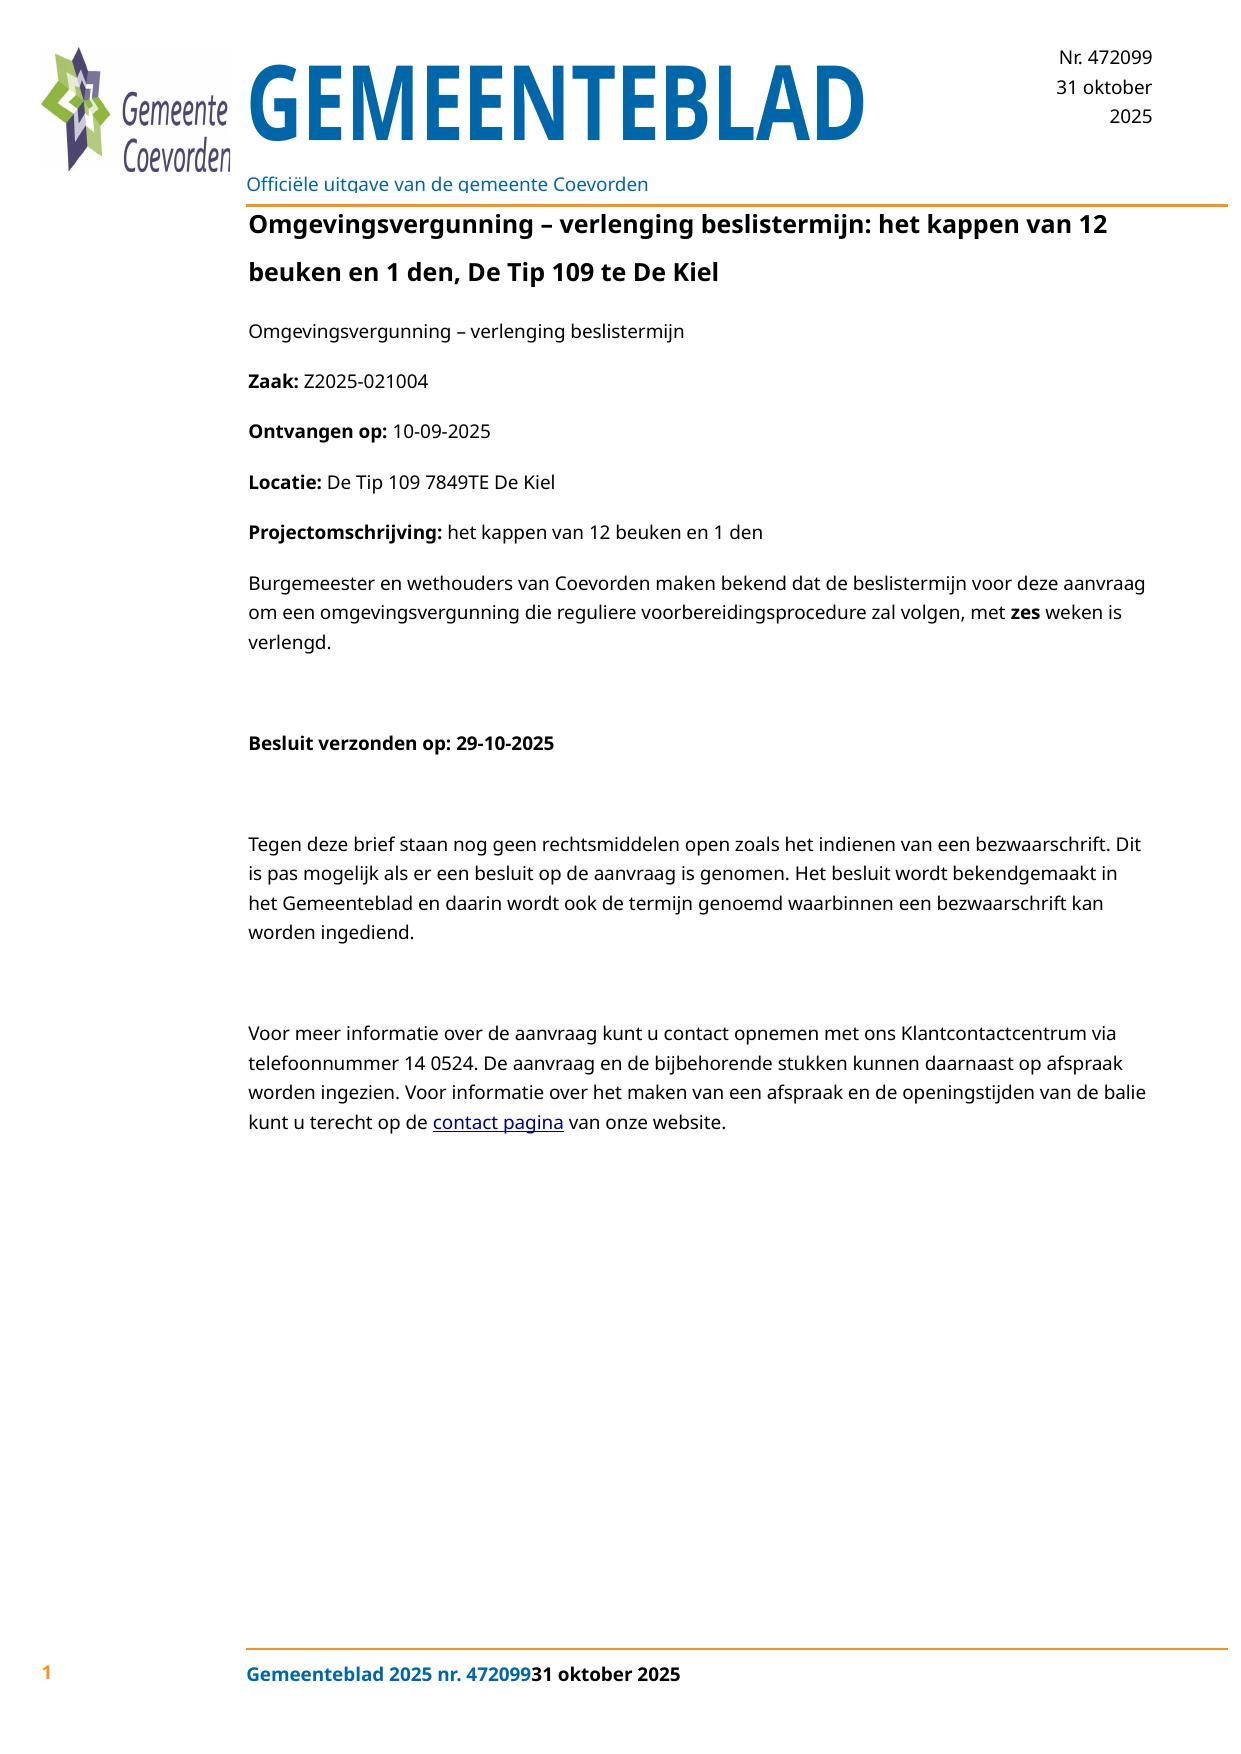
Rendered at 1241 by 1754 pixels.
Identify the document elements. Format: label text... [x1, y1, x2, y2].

text Ontvangen op: 10-09-2025 [248, 419, 1152, 444]
text Omgevingsvergunning – verlenging beslistermijn [248, 318, 1152, 344]
text Zaak: Z2025-021004 [248, 368, 1152, 394]
text Besluit verzonden op: 29-10-2025 [248, 730, 1152, 756]
text Omgevingsvergunning – verlenging beslistermijn: het kappen van 12 beuken en 1 den, De Tip 109 te De Kiel [248, 207, 1152, 288]
text Locatie: De Tip 109 7849TE De Kiel [248, 469, 1152, 495]
text Voor meer informatie over de aanvraag kunt u contact opnemen met ons Klantcontactcentrum via telefoonnummer 14 0524. De aanvraag en de bijbehorende stukken kunnen daarnaast op afspraak worden ingezien. Voor informatie over het maken van een afspraak en de openingstijden van de balie kunt u terecht op de contact pagina van onze website. [248, 1020, 1152, 1135]
text Burgemeester en wethouders van Coevorden maken bekend dat de beslistermijn voor deze aanvraag om een omgevingsvergunning die reguliere voorbereidingsprocedure zal volgen, met zes weken is verlengd. [248, 570, 1152, 655]
text Tegen deze brief staan nog geen rechtsmiddelen open zoals het indienen van een bezwaarschrift. Dit is pas mogelijk als er een besluit op de aanvraag is genomen. Het besluit wordt bekendgemaakt in het Gemeenteblad en daarin wordt ook de termijn genoemd waarbinnen een bezwaarschrift kan worden ingediend. [248, 831, 1152, 945]
picture [41, 47, 231, 172]
text Projectomschrijving: het kappen van 12 beuken en 1 den [248, 519, 1152, 545]
